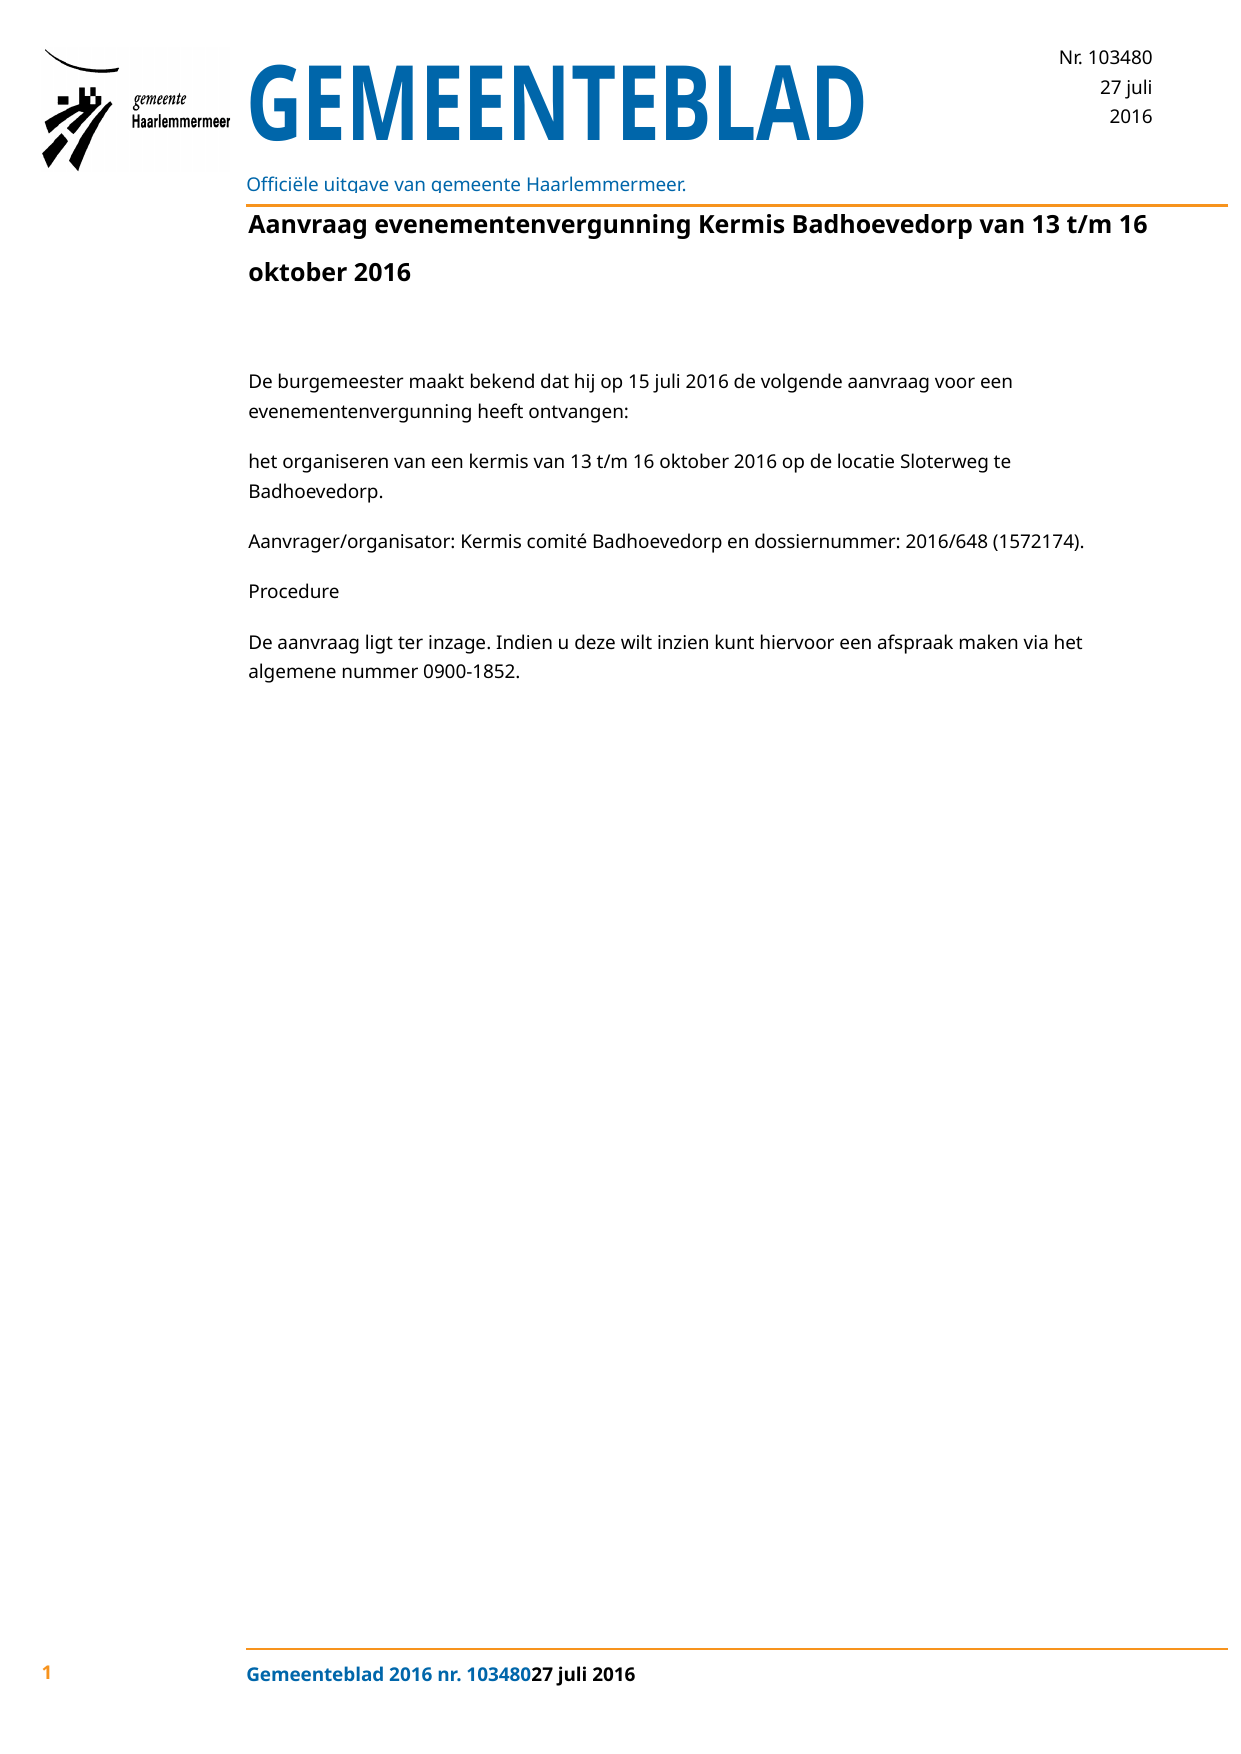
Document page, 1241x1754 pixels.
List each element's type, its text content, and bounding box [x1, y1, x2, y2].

picture [41, 47, 231, 172]
text De burgemeester maakt bekend dat hij op 15 juli 2016 de volgende aanvraag voor een evenementenvergunning heeft ontvangen: [248, 368, 1152, 424]
text Aanvrager/organisator: Kermis comité Badhoevedorp en dossiernummer: 2016/648 (1572174). [248, 528, 1152, 554]
text De aanvraag ligt ter inzage. Indien u deze wilt inzien kunt hiervoor een afspraak maken via het algemene nummer 0900-1852. [248, 629, 1152, 684]
text Procedure [248, 579, 1152, 604]
text Aanvraag evenementenvergunning Kermis Badhoevedorp van 13 t/m 16 oktober 2016 [248, 207, 1152, 288]
text het organiseren van een kermis van 13 t/m 16 oktober 2016 op de locatie Sloterweg te Badhoevedorp. [248, 448, 1152, 504]
